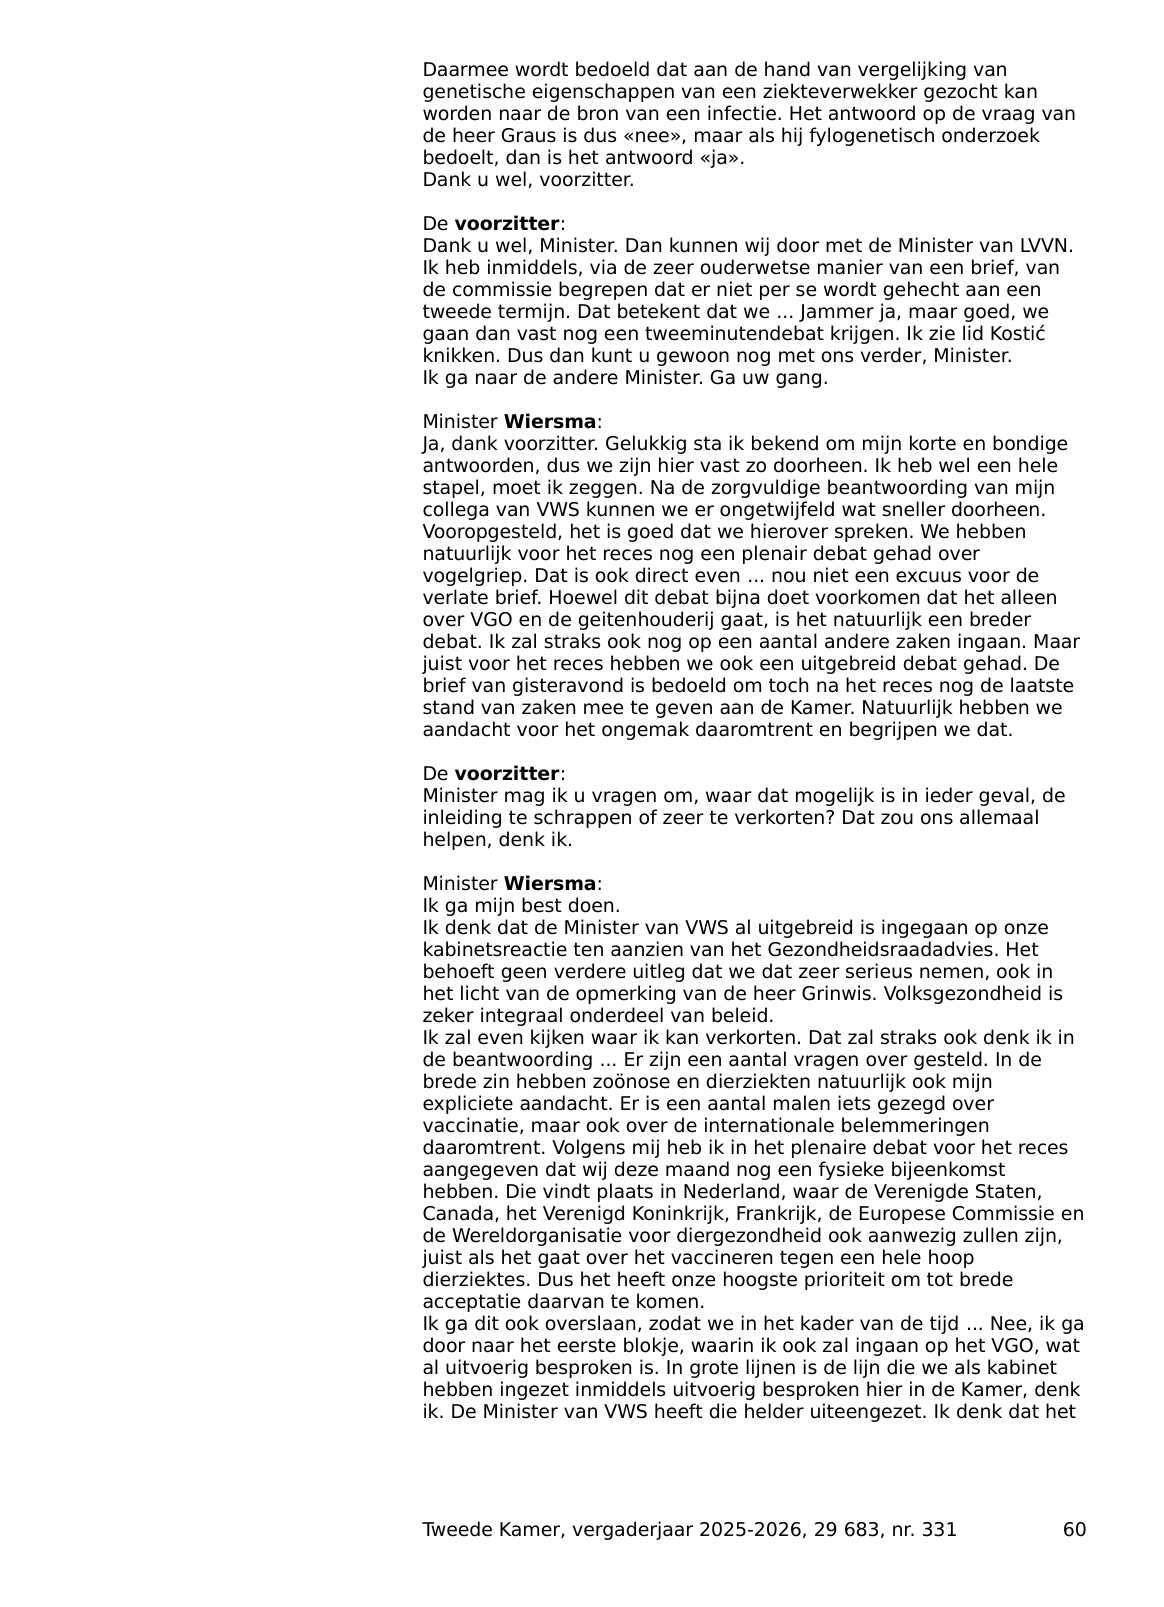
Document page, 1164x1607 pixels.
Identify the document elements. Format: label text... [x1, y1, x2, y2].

text Daarmee wordt bedoeld dat aan de hand van vergelijking van genetische eigenschappen van een ziekteverwekker gezocht kan worden naar de bron van een infectie. Het antwoord op de vraag van de heer Graus is dus «nee», maar als hij fylogenetisch onderzoek bedoelt, dan is het antwoord «ja». [422, 59, 1087, 169]
text Minister Wiersma: [422, 411, 1087, 433]
text Dank u wel, Minister. Dan kunnen wij door met de Minister van LVVN. Ik heb inmiddels, via de zeer ouderwetse manier van een brief, van de commissie begrepen dat er niet per se wordt gehecht aan een tweede termijn. Dat betekent dat we ... Jammer ja, maar goed, we gaan dan vast nog een tweeminutendebat krijgen. Ik zie lid Kostić knikken. Dus dan kunt u gewoon nog met ons verder, Minister. [422, 235, 1087, 367]
text Ja, dank voorzitter. Gelukkig sta ik bekend om mijn korte en bondige antwoorden, dus we zijn hier vast zo doorheen. Ik heb wel een hele stapel, moet ik zeggen. Na de zorgvuldige beantwoording van mijn collega van VWS kunnen we er ongetwijfeld wat sneller doorheen. [422, 433, 1087, 521]
text Ik ga dit ook overslaan, zodat we in het kader van de tijd ... Nee, ik ga door naar het eerste blokje, waarin ik ook zal ingaan op het VGO, wat al uitvoerig besproken is. In grote lijnen is de lijn die we als kabinet hebben ingezet inmiddels uitvoerig besproken hier in de Kamer, denk ik. De Minister van VWS heeft die helder uiteengezet. Ik denk dat het [422, 1313, 1087, 1423]
text De voorzitter: [422, 213, 1087, 235]
text Minister Wiersma: [422, 873, 1087, 895]
text Vooropgesteld, het is goed dat we hierover spreken. We hebben natuurlijk voor het reces nog een plenair debat gehad over vogelgriep. Dat is ook direct even ... nou niet een excuus voor de verlate brief. Hoewel dit debat bijna doet voorkomen dat het alleen over VGO en de geitenhouderij gaat, is het natuurlijk een breder debat. Ik zal straks ook nog op een aantal andere zaken ingaan. Maar juist voor het reces hebben we ook een uitgebreid debat gehad. De brief van gisteravond is bedoeld om toch na het reces nog de laatste stand van zaken mee te geven aan de Kamer. Natuurlijk hebben we aandacht voor het ongemak daaromtrent en begrijpen we dat. [422, 521, 1087, 741]
text Ik zal even kijken waar ik kan verkorten. Dat zal straks ook denk ik in de beantwoording ... Er zijn een aantal vragen over gesteld. In de brede zin hebben zoönose en dierziekten natuurlijk ook mijn expliciete aandacht. Er is een aantal malen iets gezegd over vaccinatie, maar ook over de internationale belemmeringen daaromtrent. Volgens mij heb ik in het plenaire debat voor het reces aangegeven dat wij deze maand nog een fysieke bijeenkomst hebben. Die vindt plaats in Nederland, waar de Verenigde Staten, Canada, het Verenigd Koninkrijk, Frankrijk, de Europese Commissie en de Wereldorganisatie voor diergezondheid ook aanwezig zullen zijn, juist als het gaat over het vaccineren tegen een hele hoop dierziektes. Dus het heeft onze hoogste prioriteit om tot brede acceptatie daarvan te komen. [422, 1027, 1087, 1313]
text Ik ga mijn best doen. [422, 895, 1087, 917]
text Ik denk dat de Minister van VWS al uitgebreid is ingegaan op onze kabinetsreactie ten aanzien van het Gezondheidsraadadvies. Het behoeft geen verdere uitleg dat we dat zeer serieus nemen, ook in het licht van de opmerking van de heer Grinwis. Volksgezondheid is zeker integraal onderdeel van beleid. [422, 917, 1087, 1027]
text Dank u wel, voorzitter. [422, 169, 1087, 191]
text De voorzitter: [422, 763, 1087, 785]
text Minister mag ik u vragen om, waar dat mogelijk is in ieder geval, de inleiding te schrappen of zeer te verkorten? Dat zou ons allemaal helpen, denk ik. [422, 785, 1087, 851]
text Ik ga naar de andere Minister. Ga uw gang. [422, 367, 1087, 389]
